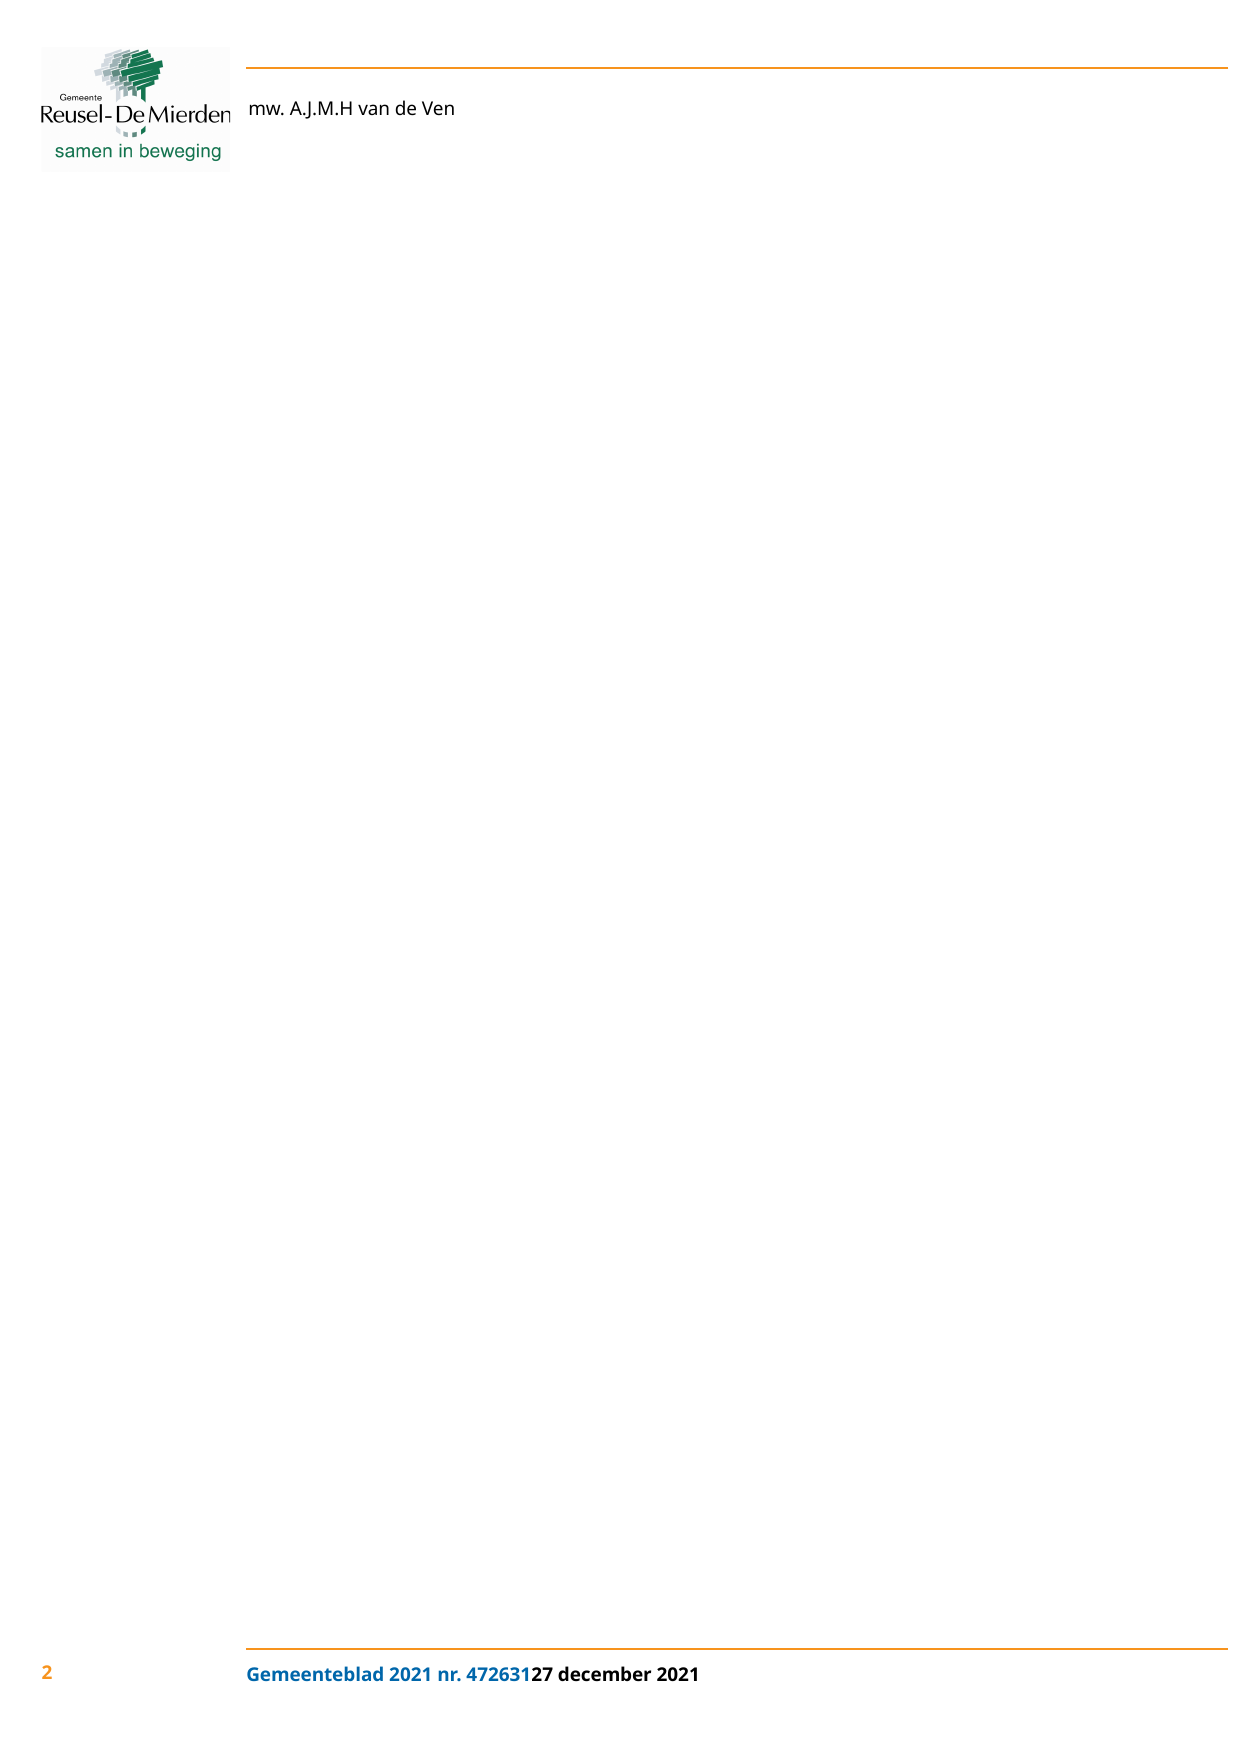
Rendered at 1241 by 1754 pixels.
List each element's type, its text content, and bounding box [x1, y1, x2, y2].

text mw. A.J.M.H van de Ven [248, 95, 1152, 121]
picture [41, 47, 231, 172]
